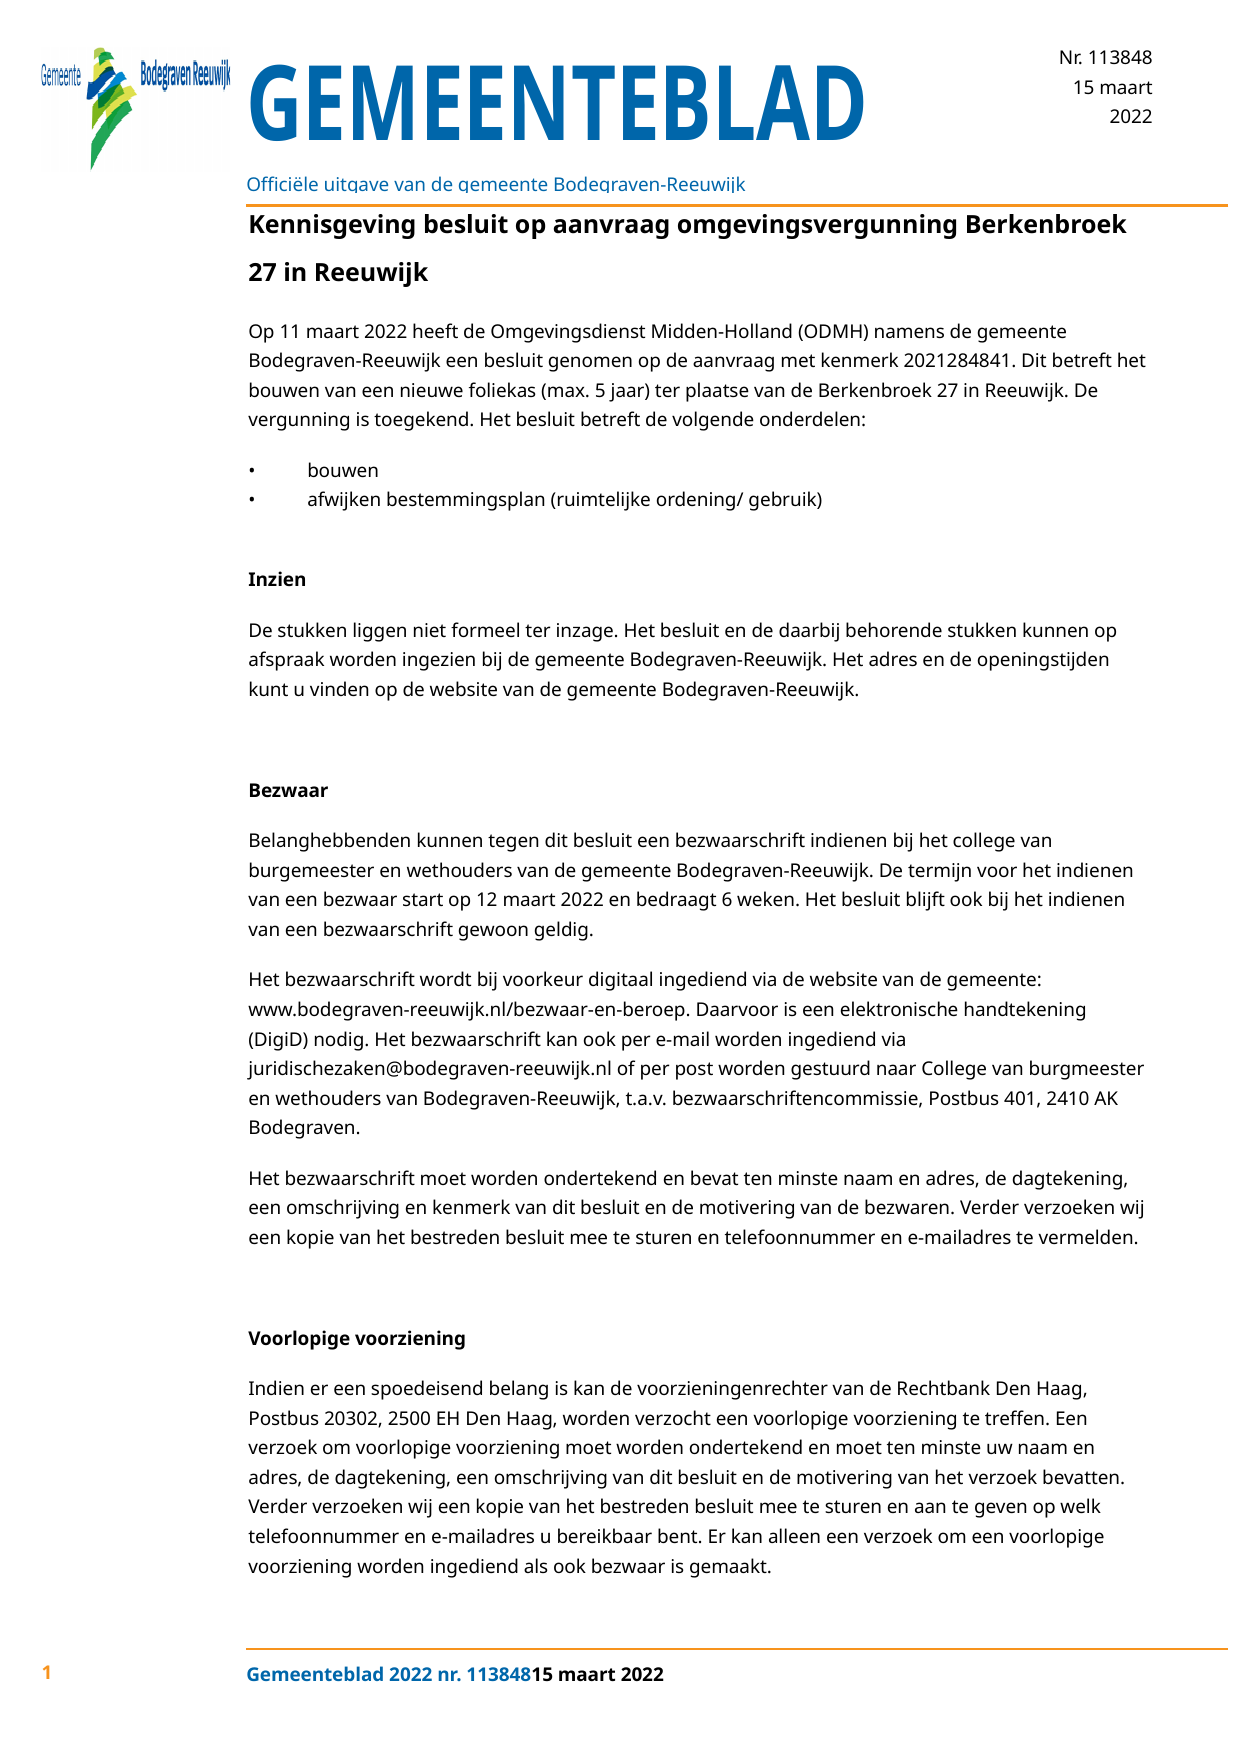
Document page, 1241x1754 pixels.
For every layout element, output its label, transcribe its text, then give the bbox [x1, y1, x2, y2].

text Bezwaar [248, 777, 1152, 803]
text Belanghebbenden kunnen tegen dit besluit een bezwaarschrift indienen bij het college van burgemeester en wethouders van de gemeente Bodegraven-Reeuwijk. De termijn voor het indienen van een bezwaar start op 12 maart 2022 en bedraagt 6 weken. Het besluit blijft ook bij het indienen van een bezwaarschrift gewoon geldig. [248, 827, 1152, 942]
text Voorlopige voorziening [248, 1325, 1152, 1351]
text Op 11 maart 2022 heeft de Omgevingsdienst Midden-Holland (ODMH) namens de gemeente Bodegraven-Reeuwijk een besluit genomen op de aanvraag met kenmerk 2021284841. Dit betreft het bouwen van een nieuwe foliekas (max. 5 jaar) ter plaatse van de Berkenbroek 27 in Reeuwijk. De vergunning is toegekend. Het besluit betreft de volgende onderdelen: [248, 318, 1152, 432]
list afwijken bestemmingsplan (ruimtelijke ordening/ gebruik) [248, 487, 1152, 512]
text Kennisgeving besluit op aanvraag omgevingsvergunning Berkenbroek 27 in Reeuwijk [248, 207, 1152, 288]
text Het bezwaarschrift wordt bij voorkeur digitaal ingediend via de website van de gemeente: www.bodegraven-reeuwijk.nl/bezwaar-en-beroep. Daarvoor is een elektronische handtekening (DigiD) nodig. Het bezwaarschrift kan ook per e-mail worden ingediend via juridischezaken@bodegraven-reeuwijk.nl of per post worden gestuurd naar College van burgmeester en wethouders van Bodegraven-Reeuwijk, t.a.v. bezwaarschriftencommissie, Postbus 401, 2410 AK Bodegraven. [248, 967, 1152, 1140]
text Het bezwaarschrift moet worden ondertekend en bevat ten minste naam en adres, de dagtekening, een omschrijving en kenmerk van dit besluit en de motivering van de bezwaren. Verder verzoeken wij een kopie van het bestreden besluit mee te sturen en telefoonnummer en e-mailadres te vermelden. [248, 1165, 1152, 1250]
list bouwen [248, 457, 1152, 483]
text Inzien [248, 567, 1152, 592]
text Indien er een spoedeisend belang is kan de voorzieningenrechter van de Rechtbank Den Haag, Postbus 20302, 2500 EH Den Haag, worden verzocht een voorlopige voorziening te treffen. Een verzoek om voorlopige voorziening moet worden ondertekend en moet ten minste uw naam en adres, de dagtekening, een omschrijving van dit besluit en de motivering van het verzoek bevatten. Verder verzoeken wij een kopie van het bestreden besluit mee te sturen en aan te geven op welk telefoonnummer en e-mailadres u bereikbaar bent. Er kan alleen een verzoek om een voorlopige voorziening worden ingediend als ook bezwaar is gemaakt. [248, 1375, 1152, 1579]
text De stukken liggen niet formeel ter inzage. Het besluit en de daarbij behorende stukken kunnen op afspraak worden ingezien bij de gemeente Bodegraven-Reeuwijk. Het adres en de openingstijden kunt u vinden op de website van de gemeente Bodegraven-Reeuwijk. [248, 617, 1152, 702]
picture [41, 47, 231, 172]
